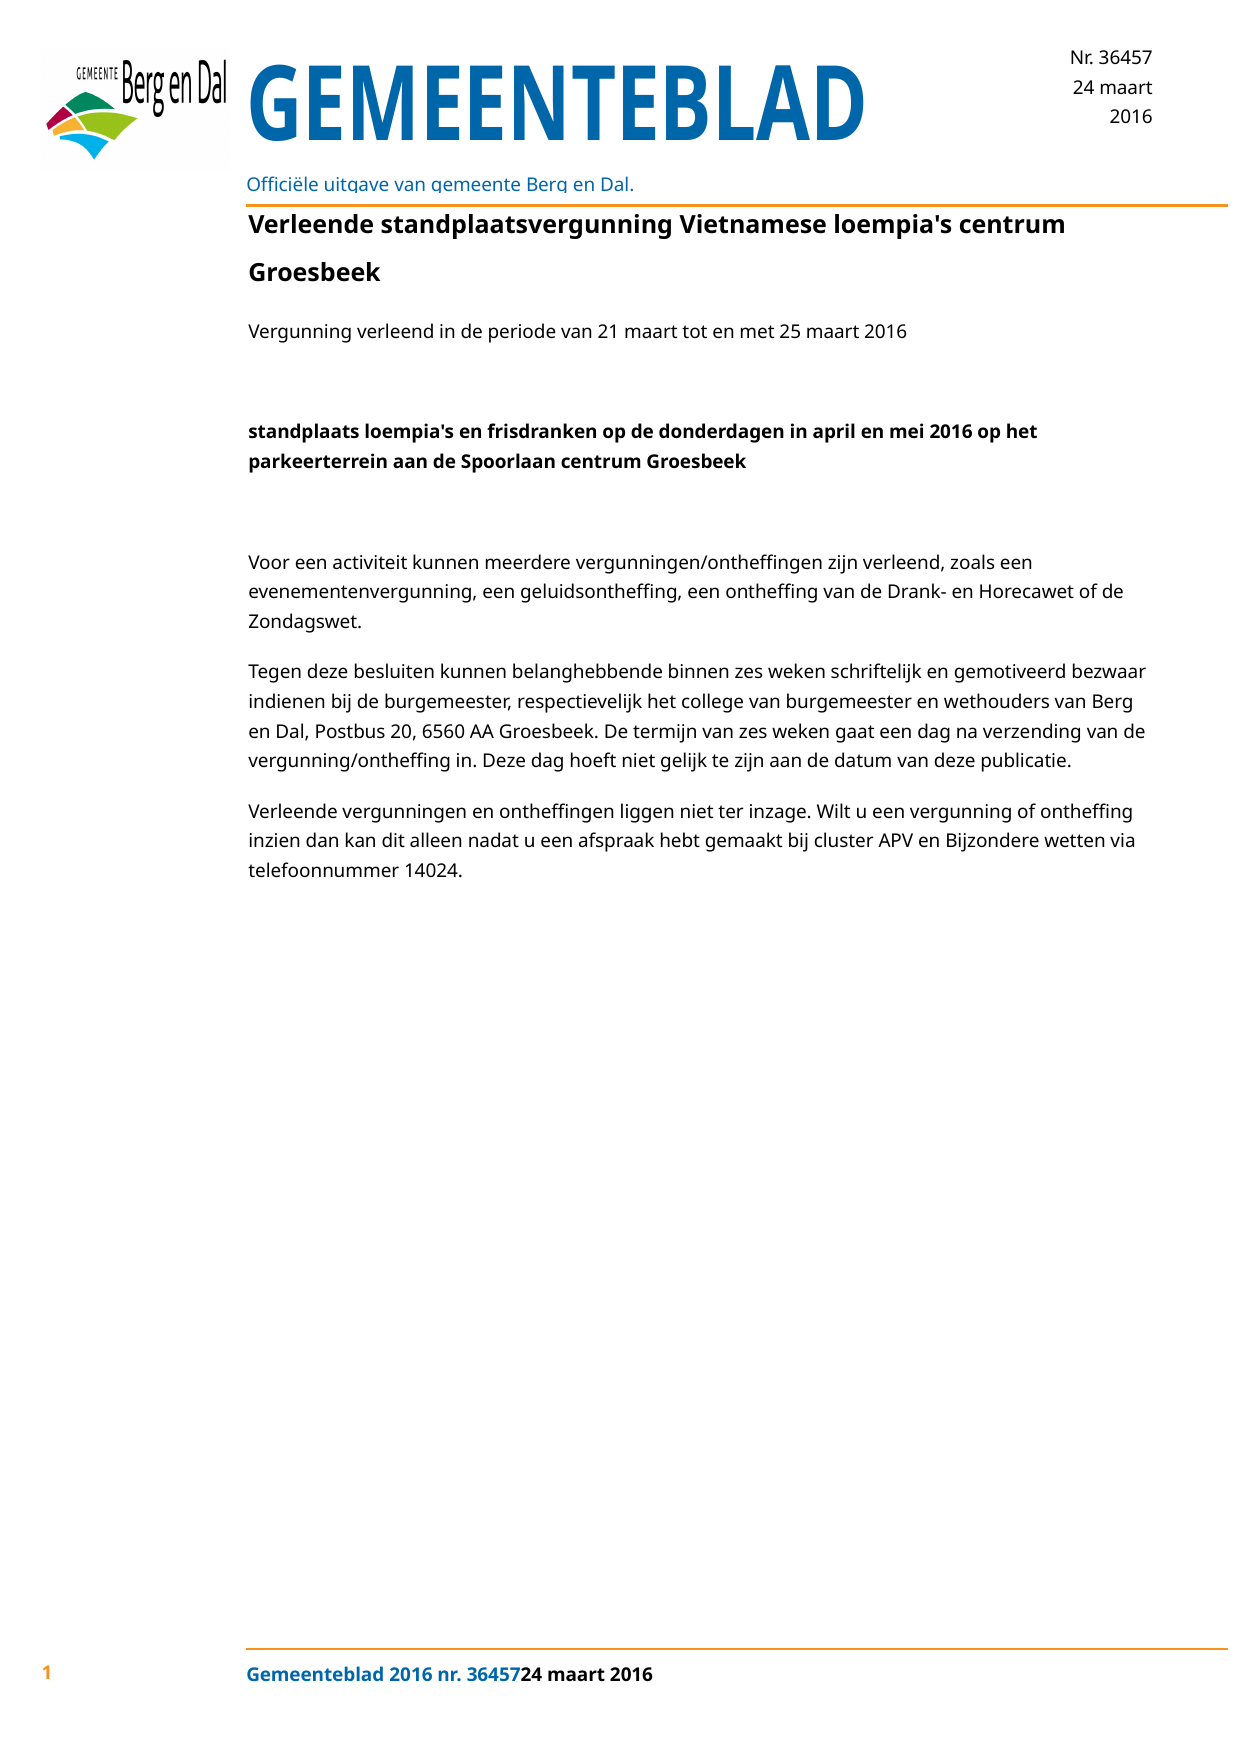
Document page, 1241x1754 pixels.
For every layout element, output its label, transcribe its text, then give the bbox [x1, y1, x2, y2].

text Verleende standplaatsvergunning Vietnamese loempia's centrum Groesbeek [248, 207, 1152, 288]
picture [41, 47, 231, 172]
text Tegen deze besluiten kunnen belanghebbende binnen zes weken schriftelijk en gemotiveerd bezwaar indienen bij de burgemeester, respectievelijk het college van burgemeester en wethouders van Berg en Dal, Postbus 20, 6560 AA Groesbeek. De termijn van zes weken gaat een dag na verzending van de vergunning/ontheffing in. Deze dag hoeft niet gelijk te zijn aan de datum van deze publicatie. [248, 659, 1152, 773]
text Verleende vergunningen en ontheffingen liggen niet ter inzage. Wilt u een vergunning of ontheffing inzien dan kan dit alleen nadat u een afspraak hebt gemaakt bij cluster APV en Bijzondere wetten via telefoonnummer 14024. [248, 798, 1152, 883]
text standplaats loempia's en frisdranken op de donderdagen in april en mei 2016 op het parkeerterrein aan de Spoorlaan centrum Groesbeek [248, 419, 1152, 474]
text Vergunning verleend in de periode van 21 maart tot en met 25 maart 2016 [248, 318, 1152, 344]
text Voor een activiteit kunnen meerdere vergunningen/ontheffingen zijn verleend, zoals een evenementenvergunning, een geluidsontheffing, een ontheffing van de Drank- en Horecawet of de Zondagswet. [248, 549, 1152, 634]
